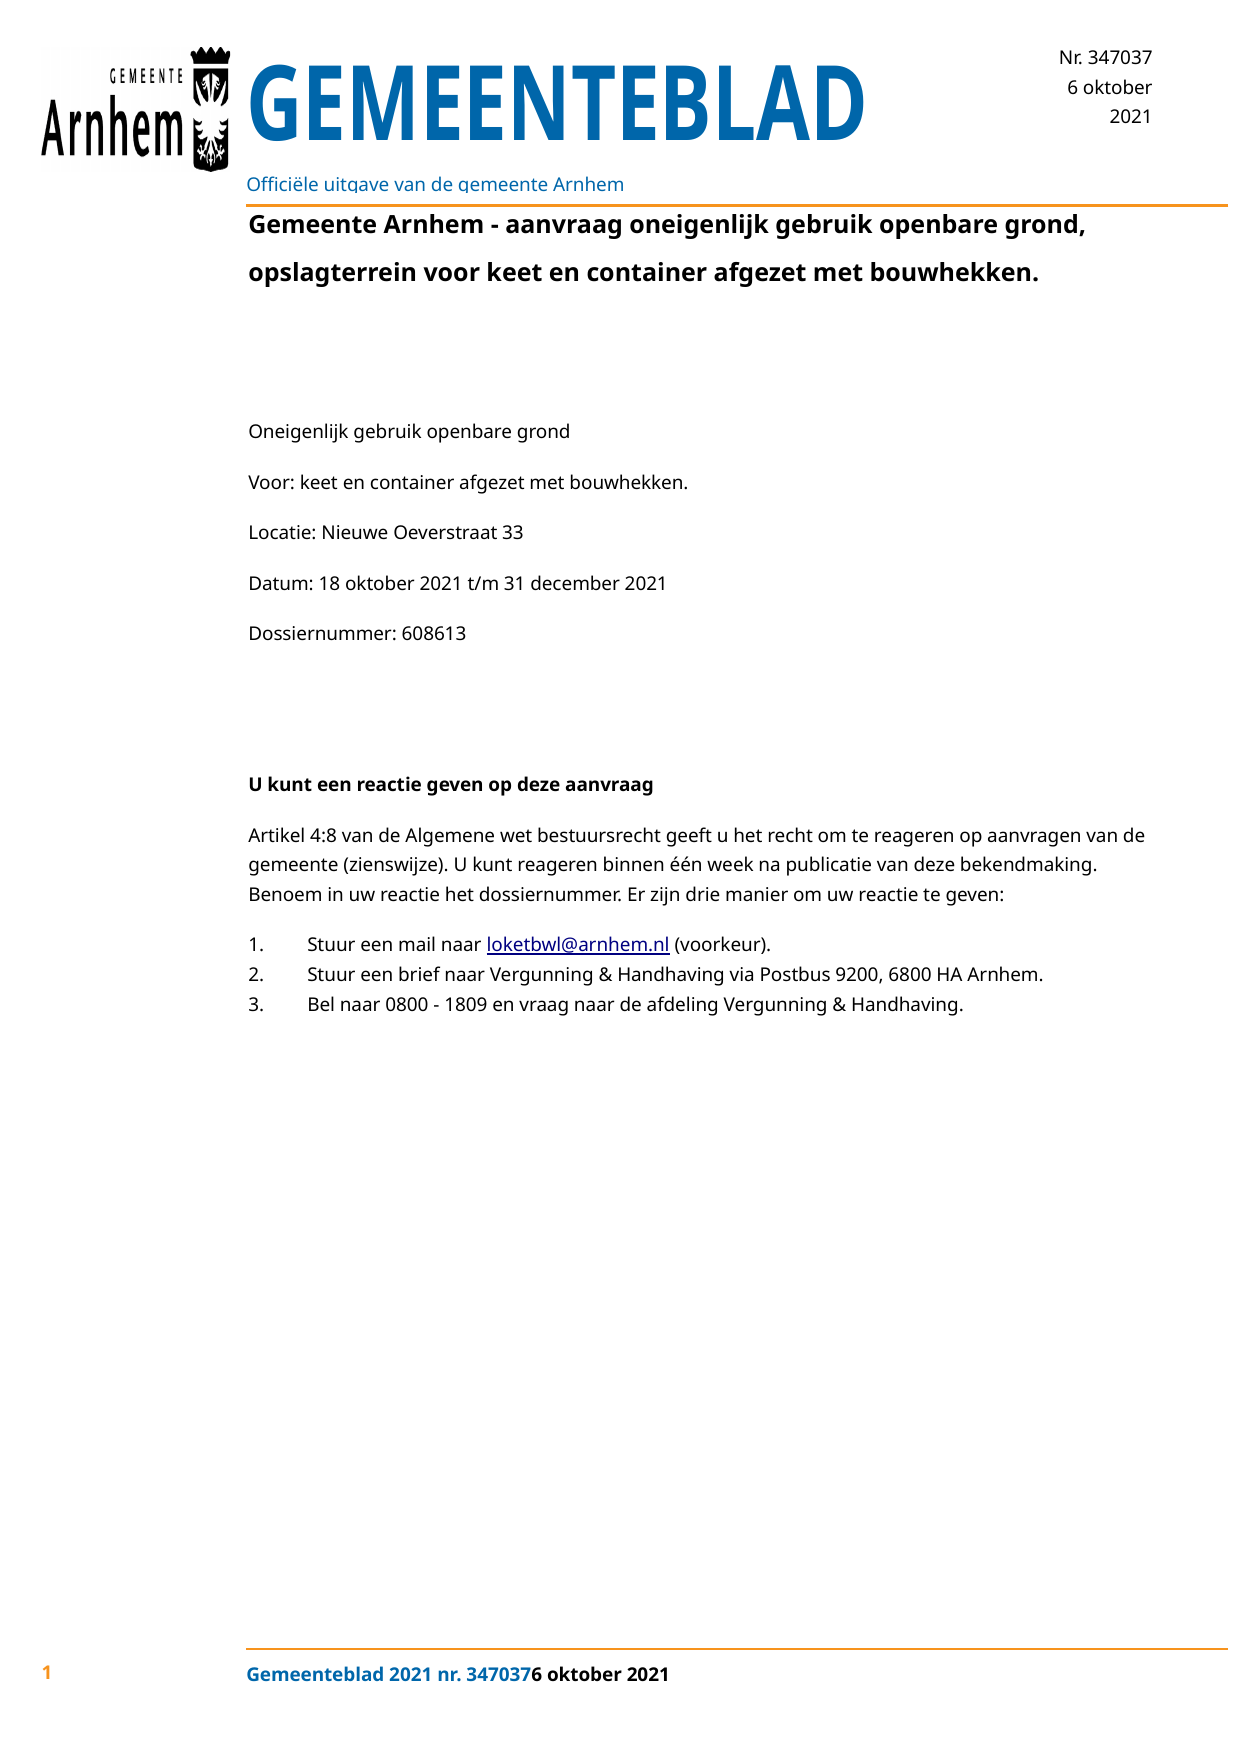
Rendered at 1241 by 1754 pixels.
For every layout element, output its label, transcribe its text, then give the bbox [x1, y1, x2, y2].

text Locatie: Nieuwe Oeverstraat 33 [248, 519, 1152, 545]
text Gemeente Arnhem - aanvraag oneigenlijk gebruik openbare grond, opslagterrein voor keet en container afgezet met bouwhekken. [248, 207, 1152, 288]
text U kunt een reactie geven op deze aanvraag [248, 772, 1152, 797]
text Artikel 4:8 van de Algemene wet bestuursrecht geeft u het recht om te reageren op aanvragen van de gemeente (zienswijze). U kunt reageren binnen één week na publicatie van deze bekendmaking. Benoem in uw reactie het dossiernummer. Er zijn drie manier om uw reactie te geven: [248, 822, 1152, 907]
text Oneigenlijk gebruik openbare grond [248, 419, 1152, 444]
text Datum: 18 oktober 2021 t/m 31 december 2021 [248, 570, 1152, 596]
text Voor: keet en container afgezet met bouwhekken. [248, 469, 1152, 495]
picture [41, 47, 231, 172]
list Stuur een mail naar loketbwl@arnhem.nl (voorkeur). [248, 932, 1152, 957]
list Stuur een brief naar Vergunning & Handhaving via Postbus 9200, 6800 HA Arnhem. [248, 961, 1152, 987]
text Dossiernummer: 608613 [248, 620, 1152, 646]
list Bel naar 0800 - 1809 en vraag naar de afdeling Vergunning & Handhaving. [248, 991, 1152, 1017]
